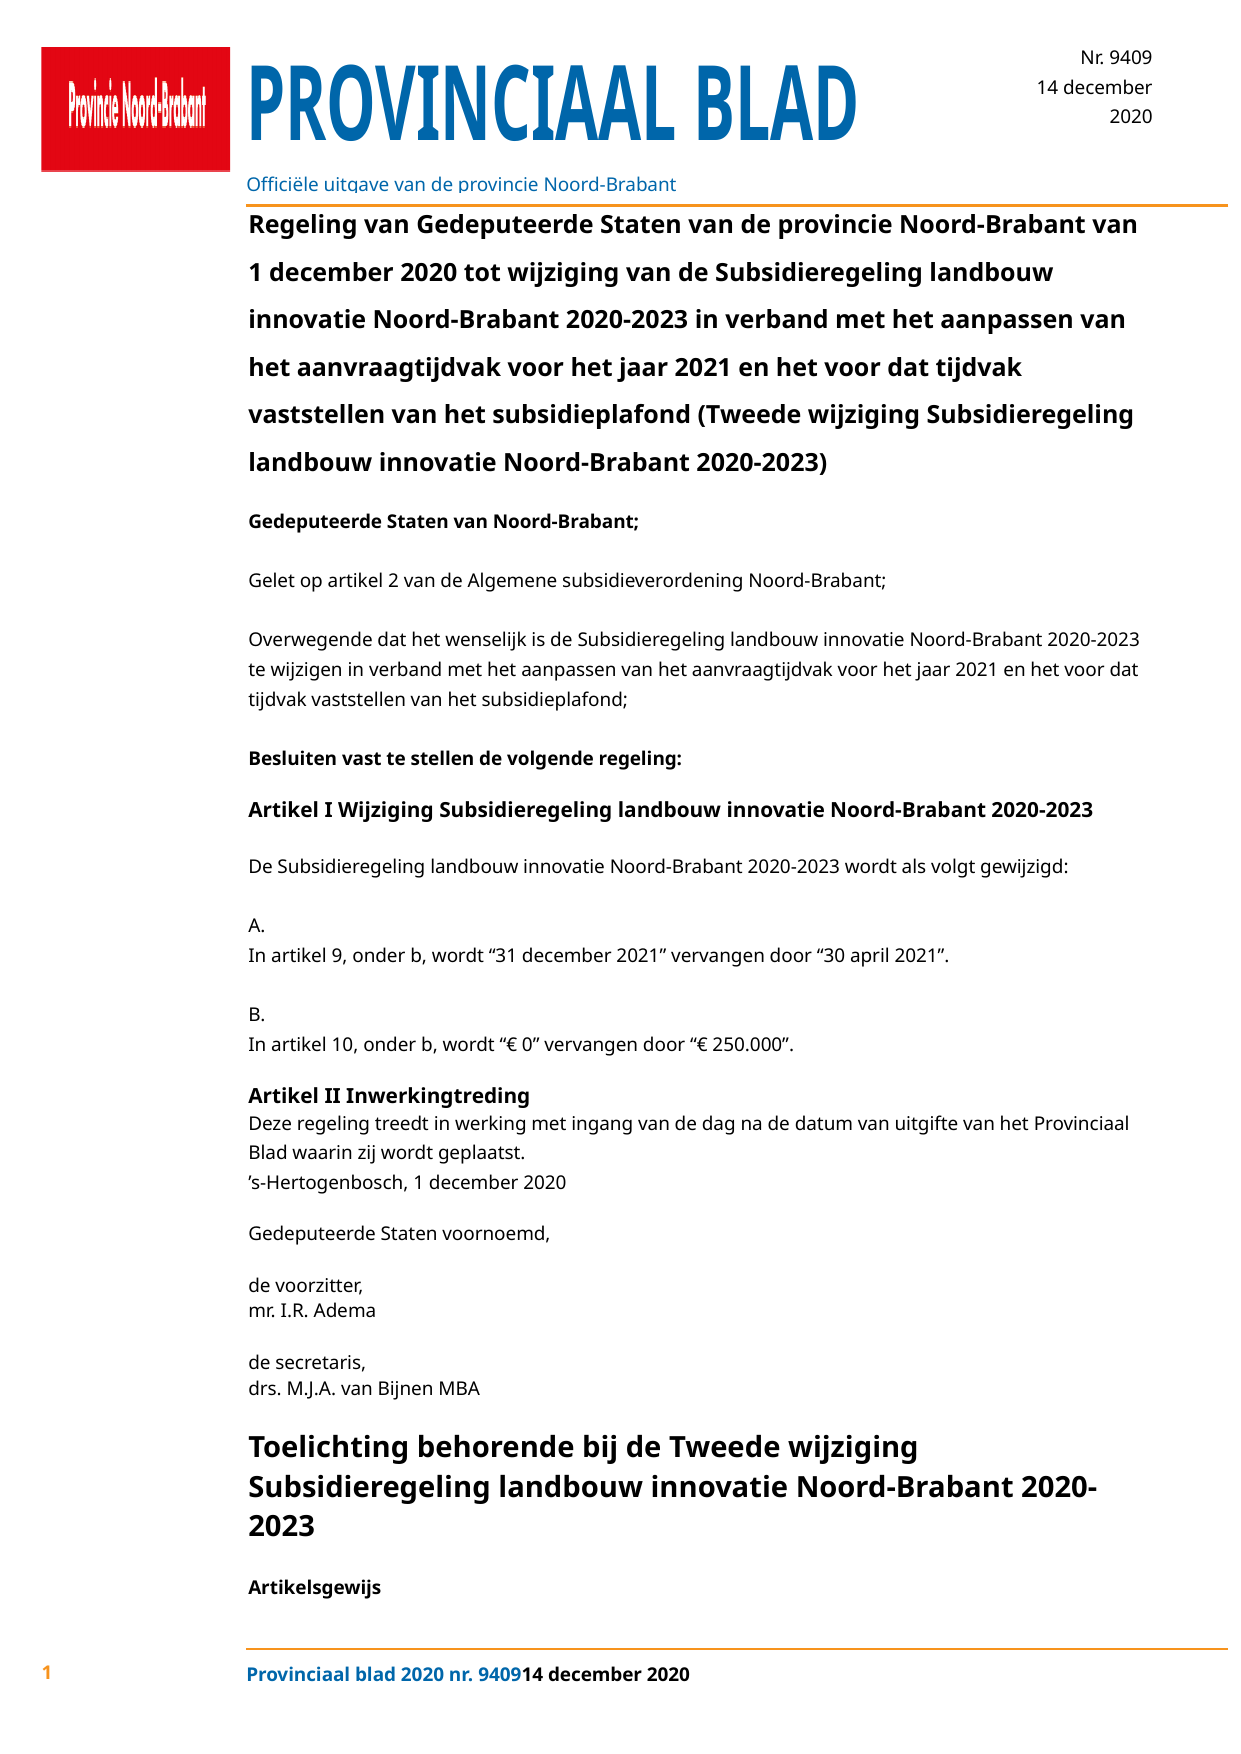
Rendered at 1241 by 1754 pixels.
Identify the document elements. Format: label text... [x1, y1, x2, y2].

text Artikelsgewijs [248, 1574, 1152, 1600]
text Gedeputeerde Staten voornoemd, [248, 1220, 1152, 1246]
text Gedeputeerde Staten van Noord-Brabant; [248, 508, 1152, 534]
text de secretaris, [248, 1349, 1152, 1375]
text A. [248, 913, 1152, 938]
text Overwegende dat het wenselijk is de Subsidieregeling landbouw innovatie Noord-Brabant 2020-2023 te wijzigen in verband met het aanpassen van het aanvraagtijdvak voor het jaar 2021 en het voor dat tijdvak vaststellen van het subsidieplafond; [248, 627, 1152, 712]
text Besluiten vast te stellen de volgende regeling: [248, 745, 1152, 771]
text De Subsidieregeling landbouw innovatie Noord-Brabant 2020-2023 wordt als volgt gewijzigd: [248, 853, 1152, 879]
text In artikel 10, onder b, wordt “€ 0” vervangen door “€ 250.000”. [248, 1031, 1152, 1057]
picture [41, 47, 231, 172]
text ’s-Hertogenbosch, 1 december 2020 [248, 1169, 1152, 1195]
text Deze regeling treedt in werking met ingang van de dag na de datum van uitgifte van het Provinciaal Blad waarin zij wordt geplaatst. [248, 1110, 1152, 1165]
text Artikel I Wijziging Subsidieregeling landbouw innovatie Noord-Brabant 2020-2023 [248, 795, 1152, 824]
text Gelet op artikel 2 van de Algemene subsidieverordening Noord-Brabant; [248, 567, 1152, 593]
text Toelichting behorende bij de Tweede wijziging Subsidieregeling landbouw innovatie Noord-Brabant 2020-2023 [248, 1426, 1152, 1545]
text In artikel 9, onder b, wordt “31 december 2021” vervangen door “30 april 2021”. [248, 942, 1152, 968]
text drs. M.J.A. van Bijnen MBA [248, 1375, 1152, 1401]
text de voorzitter, [248, 1272, 1152, 1298]
text Artikel II Inwerkingtreding [248, 1081, 1152, 1110]
text Regeling van Gedeputeerde Staten van de provincie Noord-Brabant van 1 december 2020 tot wijziging van de Subsidieregeling landbouw innovatie Noord-Brabant 2020-2023 in verband met het aanpassen van het aanvraagtijdvak voor het jaar 2021 en het voor dat tijdvak vaststellen van het subsidieplafond (Tweede wijziging Subsidieregeling landbouw innovatie Noord-Brabant 2020-2023) [248, 207, 1152, 479]
text B. [248, 1001, 1152, 1027]
text mr. I.R. Adema [248, 1298, 1152, 1323]
